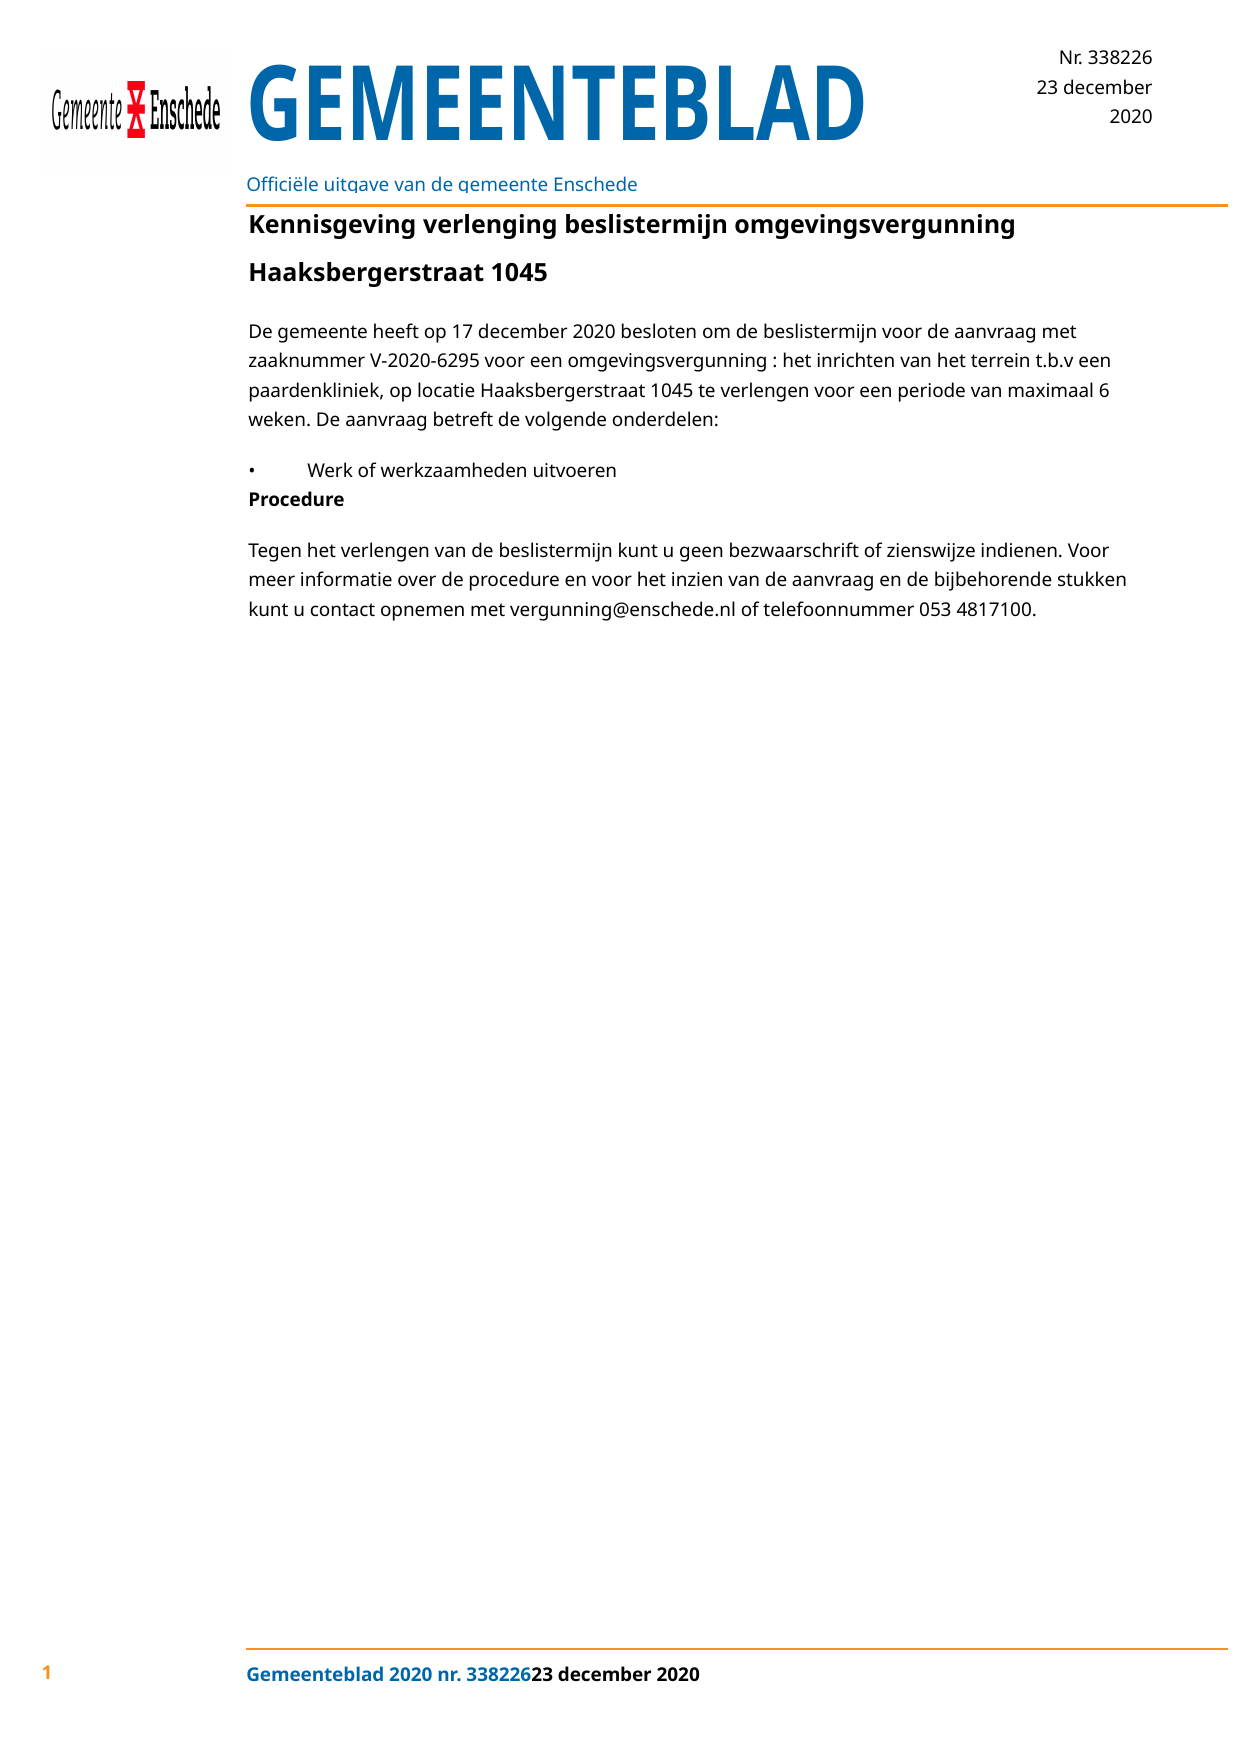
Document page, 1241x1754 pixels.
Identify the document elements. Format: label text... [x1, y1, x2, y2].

text Procedure [248, 487, 1152, 512]
picture [41, 47, 231, 172]
text Kennisgeving verlenging beslistermijn omgevingsvergunning Haaksbergerstraat 1045 [248, 207, 1152, 288]
text Tegen het verlengen van de beslistermijn kunt u geen bezwaarschrift of zienswijze indienen. Voor meer informatie over de procedure en voor het inzien van de aanvraag en de bijbehorende stukken kunt u contact opnemen met vergunning@enschede.nl of telefoonnummer 053 4817100. [248, 537, 1152, 622]
list Werk of werkzaamheden uitvoeren [248, 457, 1152, 483]
text De gemeente heeft op 17 december 2020 besloten om de beslistermijn voor de aanvraag met zaaknummer V-2020-6295 voor een omgevingsvergunning : het inrichten van het terrein t.b.v een paardenkliniek, op locatie Haaksbergerstraat 1045 te verlengen voor een periode van maximaal 6 weken. De aanvraag betreft de volgende onderdelen: [248, 318, 1152, 432]
